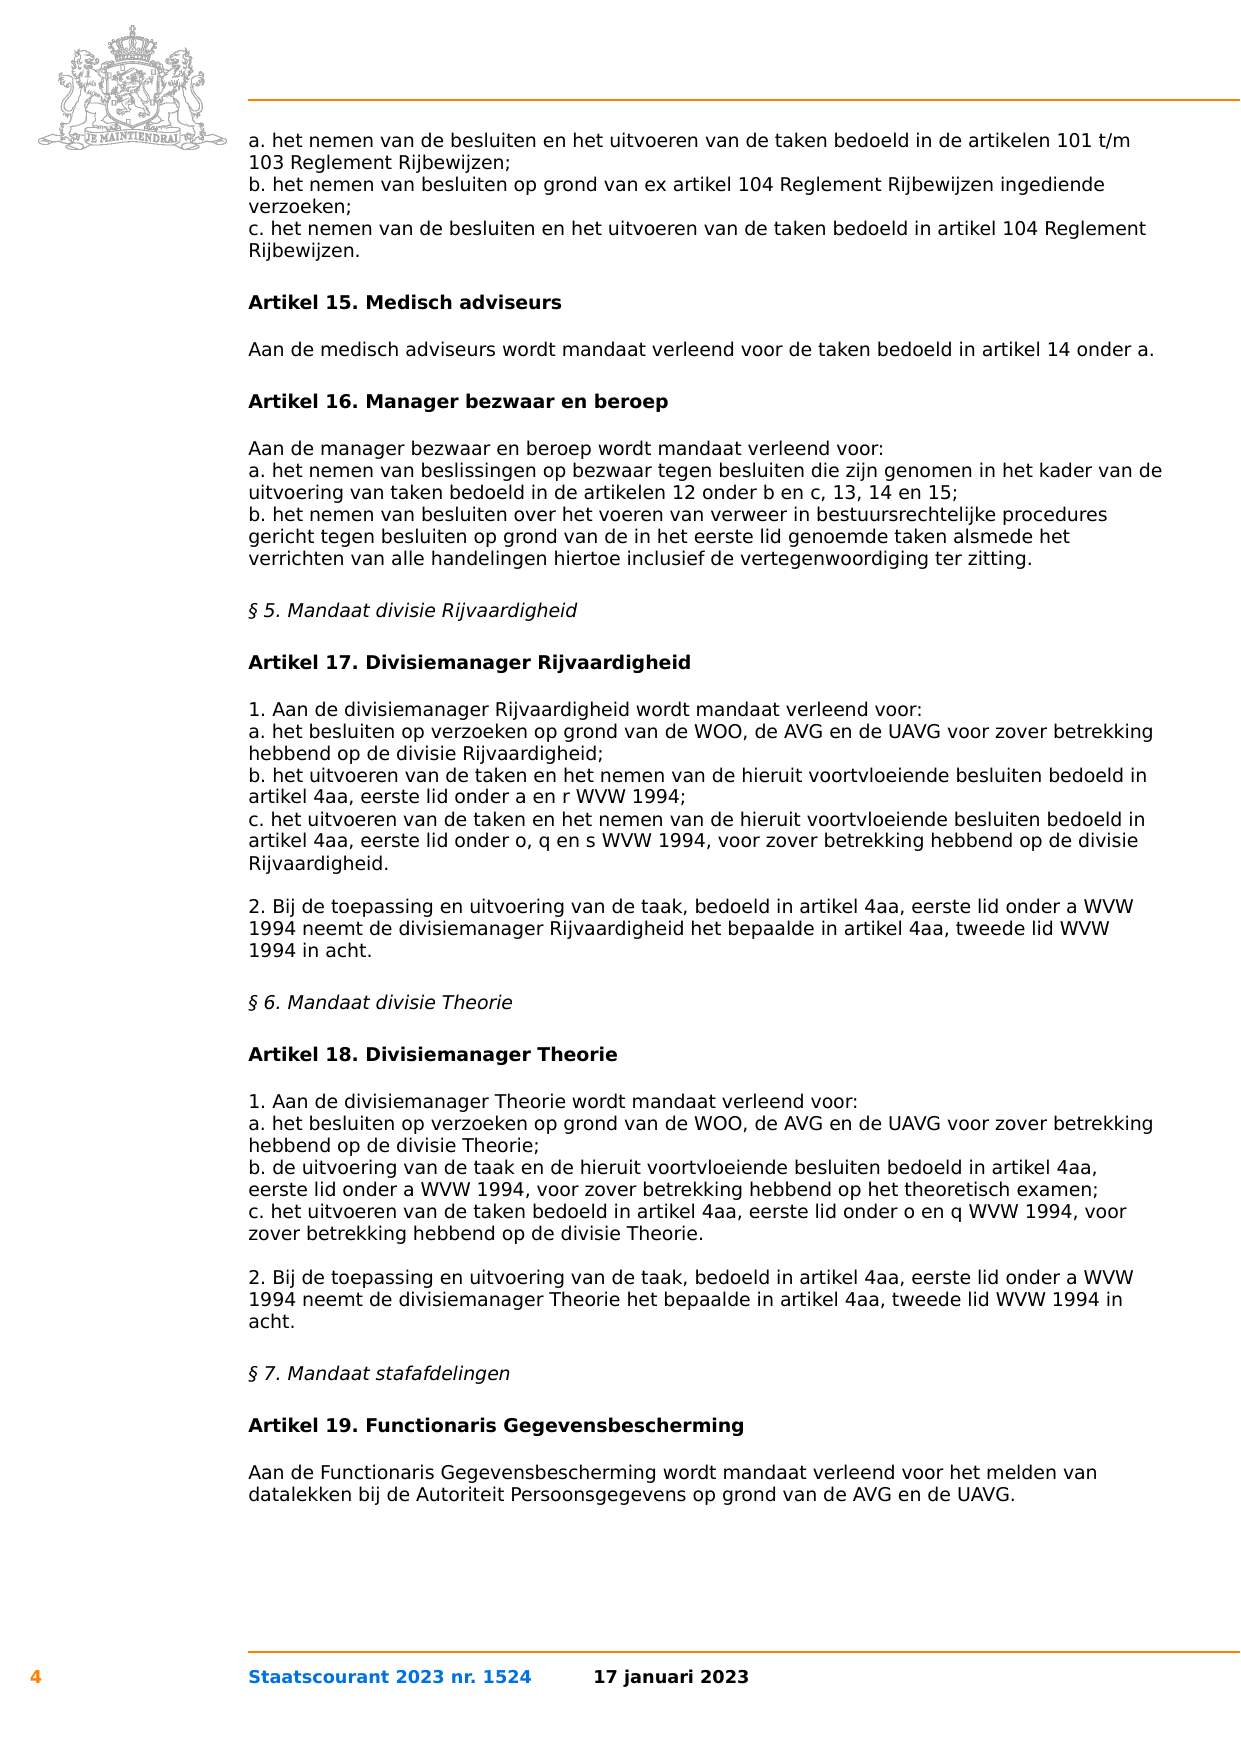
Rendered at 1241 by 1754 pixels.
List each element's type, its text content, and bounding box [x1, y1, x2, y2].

text b. het nemen van besluiten op grond van ex artikel 104 Reglement Rijbewijzen ingediende verzoeken; [248, 174, 1163, 218]
text a. het besluiten op verzoeken op grond van de WOO, de AVG en de UAVG voor zover betrekking hebbend op de divisie Rijvaardigheid; [248, 721, 1163, 764]
text b. de uitvoering van de taak en de hieruit voortvloeiende besluiten bedoeld in artikel 4aa, eerste lid onder a WVW 1994, voor zover betrekking hebbend op het theoretisch examen; [248, 1157, 1163, 1201]
picture [38, 25, 227, 150]
text b. het nemen van besluiten over het voeren van verweer in bestuursrechtelijke procedures gericht tegen besluiten op grond van de in het eerste lid genoemde taken alsmede het verrichten van alle handelingen hiertoe inclusief de vertegenwoordiging ter zitting. [248, 504, 1163, 569]
text 2. Bij de toepassing en uitvoering van de taak, bedoeld in artikel 4aa, eerste lid onder a WVW 1994 neemt de divisiemanager Theorie het bepaalde in artikel 4aa, tweede lid WVW 1994 in acht. [248, 1267, 1163, 1333]
text Aan de medisch adviseurs wordt mandaat verleend voor de taken bedoeld in artikel 14 onder a. [248, 339, 1163, 361]
subtitle Artikel 18. Divisiemanager Theorie [248, 1044, 1163, 1066]
subtitle § 6. Mandaat divisie Theorie [248, 992, 1163, 1014]
subtitle § 7. Mandaat stafafdelingen [248, 1363, 1163, 1385]
text Aan de manager bezwaar en beroep wordt mandaat verleend voor: [248, 438, 1163, 460]
text 2. Bij de toepassing en uitvoering van de taak, bedoeld in artikel 4aa, eerste lid onder a WVW 1994 neemt de divisiemanager Rijvaardigheid het bepaalde in artikel 4aa, tweede lid WVW 1994 in acht. [248, 896, 1163, 962]
text c. het uitvoeren van de taken bedoeld in artikel 4aa, eerste lid onder o en q WVW 1994, voor zover betrekking hebbend op de divisie Theorie. [248, 1201, 1163, 1245]
text 1. Aan de divisiemanager Rijvaardigheid wordt mandaat verleend voor: [248, 698, 1163, 721]
subtitle Artikel 17. Divisiemanager Rijvaardigheid [248, 652, 1163, 673]
text a. het nemen van de besluiten en het uitvoeren van de taken bedoeld in de artikelen 101 t/m 103 Reglement Rijbewijzen; [248, 130, 1163, 174]
text c. het uitvoeren van de taken en het nemen van de hieruit voortvloeiende besluiten bedoeld in artikel 4aa, eerste lid onder o, q en s WVW 1994, voor zover betrekking hebbend op de divisie Rijvaardigheid. [248, 808, 1163, 874]
text b. het uitvoeren van de taken en het nemen van de hieruit voortvloeiende besluiten bedoeld in artikel 4aa, eerste lid onder a en r WVW 1994; [248, 764, 1163, 808]
subtitle Artikel 16. Manager bezwaar en beroep [248, 391, 1163, 413]
subtitle Artikel 15. Medisch adviseurs [248, 292, 1163, 314]
subtitle § 5. Mandaat divisie Rijvaardigheid [248, 599, 1163, 622]
subtitle Artikel 19. Functionaris Gegevensbescherming [248, 1415, 1163, 1437]
text c. het nemen van de besluiten en het uitvoeren van de taken bedoeld in artikel 104 Reglement Rijbewijzen. [248, 218, 1163, 262]
text 1. Aan de divisiemanager Theorie wordt mandaat verleend voor: [248, 1091, 1163, 1113]
text a. het nemen van beslissingen op bezwaar tegen besluiten die zijn genomen in het kader van de uitvoering van taken bedoeld in de artikelen 12 onder b en c, 13, 14 en 15; [248, 460, 1163, 504]
text Aan de Functionaris Gegevensbescherming wordt mandaat verleend voor het melden van datalekken bij de Autoriteit Persoonsgegevens op grond van de AVG en de UAVG. [248, 1462, 1163, 1506]
text a. het besluiten op verzoeken op grond van de WOO, de AVG en de UAVG voor zover betrekking hebbend op de divisie Theorie; [248, 1113, 1163, 1157]
